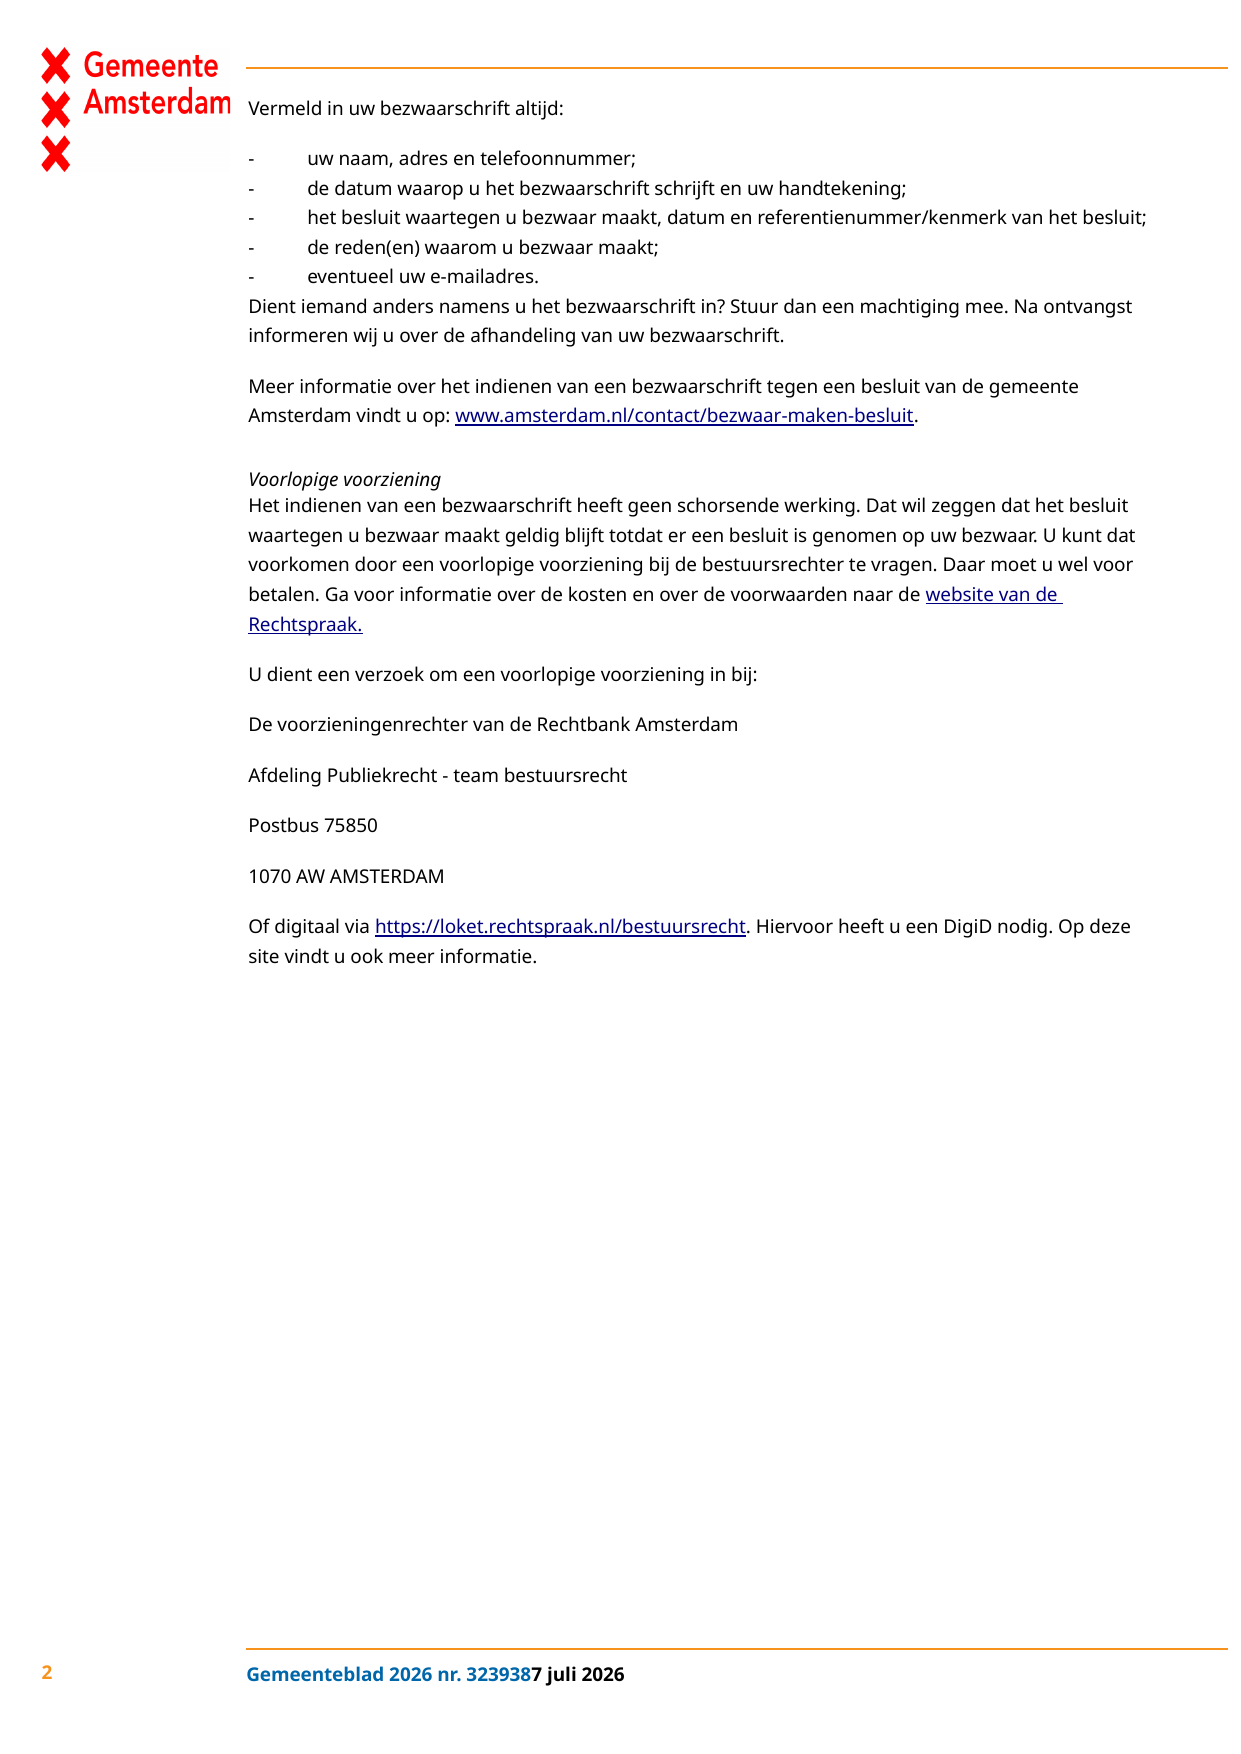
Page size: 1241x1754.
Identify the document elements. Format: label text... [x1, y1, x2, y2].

text De voorzieningenrechter van de Rechtbank Amsterdam [248, 712, 1152, 737]
text Meer informatie over het indienen van een bezwaarschrift tegen een besluit van de gemeente Amsterdam vindt u op: www.amsterdam.nl/contact/bezwaar-maken-besluit. [248, 373, 1152, 428]
text U dient een verzoek om een voorlopige voorziening in bij: [248, 661, 1152, 687]
list het besluit waartegen u bezwaar maakt, datum en referentienummer/kenmerk van het besluit; [248, 204, 1152, 230]
text Dient iemand anders namens u het bezwaarschrift in? Stuur dan een machtiging mee. Na ontvangst informeren wij u over de afhandeling van uw bezwaarschrift. [248, 293, 1152, 348]
list uw naam, adres en telefoonnummer; [248, 145, 1152, 171]
text Voorlopige voorziening [248, 467, 1152, 492]
list de reden(en) waarom u bezwaar maakt; [248, 234, 1152, 260]
text Of digitaal via https://loket.rechtspraak.nl/bestuursrecht. Hiervoor heeft u een DigiD nodig. Op deze site vindt u ook meer informatie. [248, 913, 1152, 968]
text 1070 AW AMSTERDAM [248, 863, 1152, 888]
text Vermeld in uw bezwaarschrift altijd: [248, 95, 1152, 121]
list eventueel uw e-mailadres. [248, 263, 1152, 289]
text Postbus 75850 [248, 812, 1152, 838]
picture [41, 47, 231, 172]
list de datum waarop u het bezwaarschrift schrijft en uw handtekening; [248, 175, 1152, 201]
text Het indienen van een bezwaarschrift heeft geen schorsende werking. Dat wil zeggen dat het besluit waartegen u bezwaar maakt geldig blijft totdat er een besluit is genomen op uw bezwaar. U kunt dat voorkomen door een voorlopige voorziening bij de bestuursrechter te vragen. Daar moet u wel voor betalen. Ga voor informatie over de kosten en over de voorwaarden naar de website van de Rechtspraak. [248, 492, 1152, 636]
text Afdeling Publiekrecht - team bestuursrecht [248, 762, 1152, 788]
